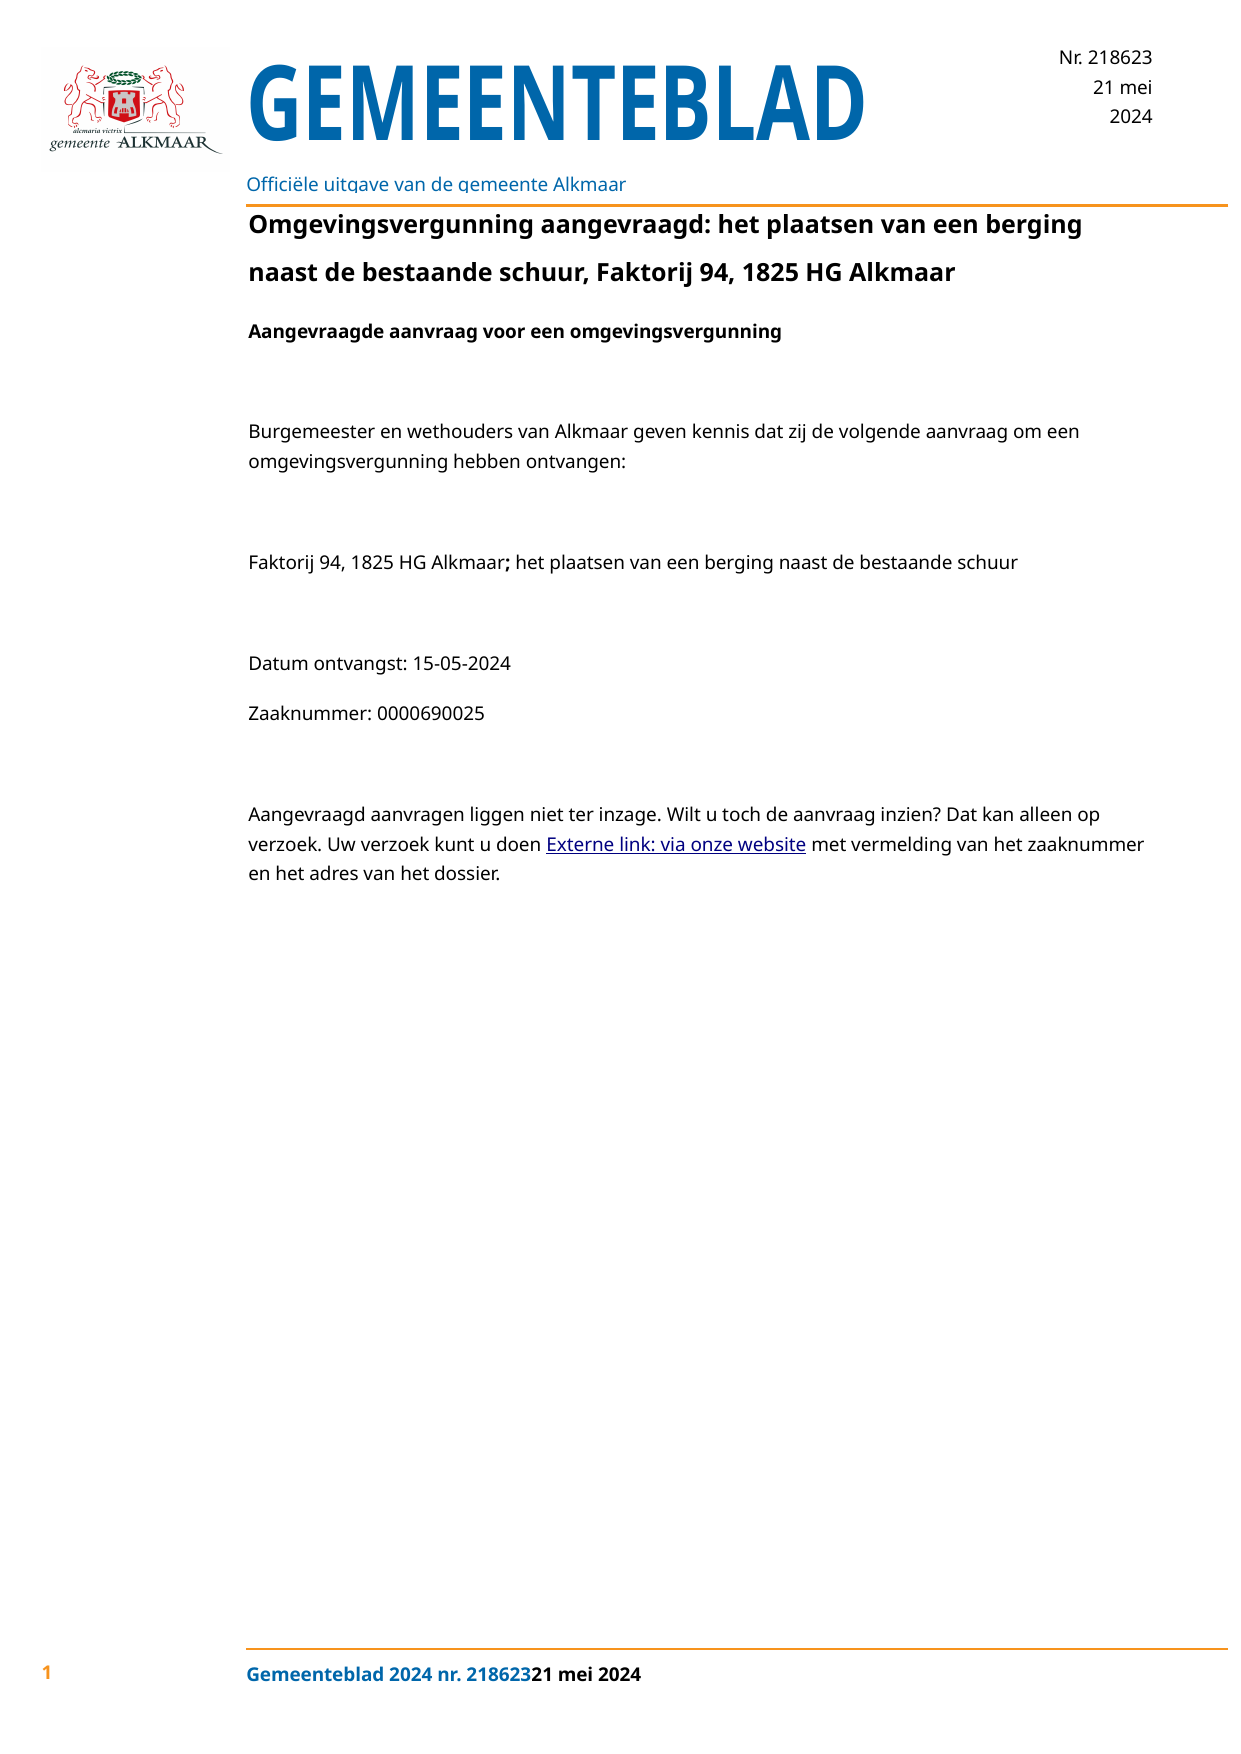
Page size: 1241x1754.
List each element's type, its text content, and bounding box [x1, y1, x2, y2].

text Burgemeester en wethouders van Alkmaar geven kennis dat zij de volgende aanvraag om een omgevingsvergunning hebben ontvangen: [248, 419, 1152, 474]
text Zaaknummer: 0000690025 [248, 700, 1152, 726]
picture [41, 47, 231, 172]
text Datum ontvangst: 15-05-2024 [248, 650, 1152, 676]
text Faktorij 94, 1825 HG Alkmaar; het plaatsen van een berging naast de bestaande schuur [248, 549, 1152, 575]
text Omgevingsvergunning aangevraagd: het plaatsen van een berging naast de bestaande schuur, Faktorij 94, 1825 HG Alkmaar [248, 207, 1152, 288]
text Aangevraagd aanvragen liggen niet ter inzage. Wilt u toch de aanvraag inzien? Dat kan alleen op verzoek. Uw verzoek kunt u doen Externe link: via onze website met vermelding van het zaaknummer en het adres van het dossier. [248, 801, 1152, 886]
text Aangevraagde aanvraag voor een omgevingsvergunning [248, 318, 1152, 344]
